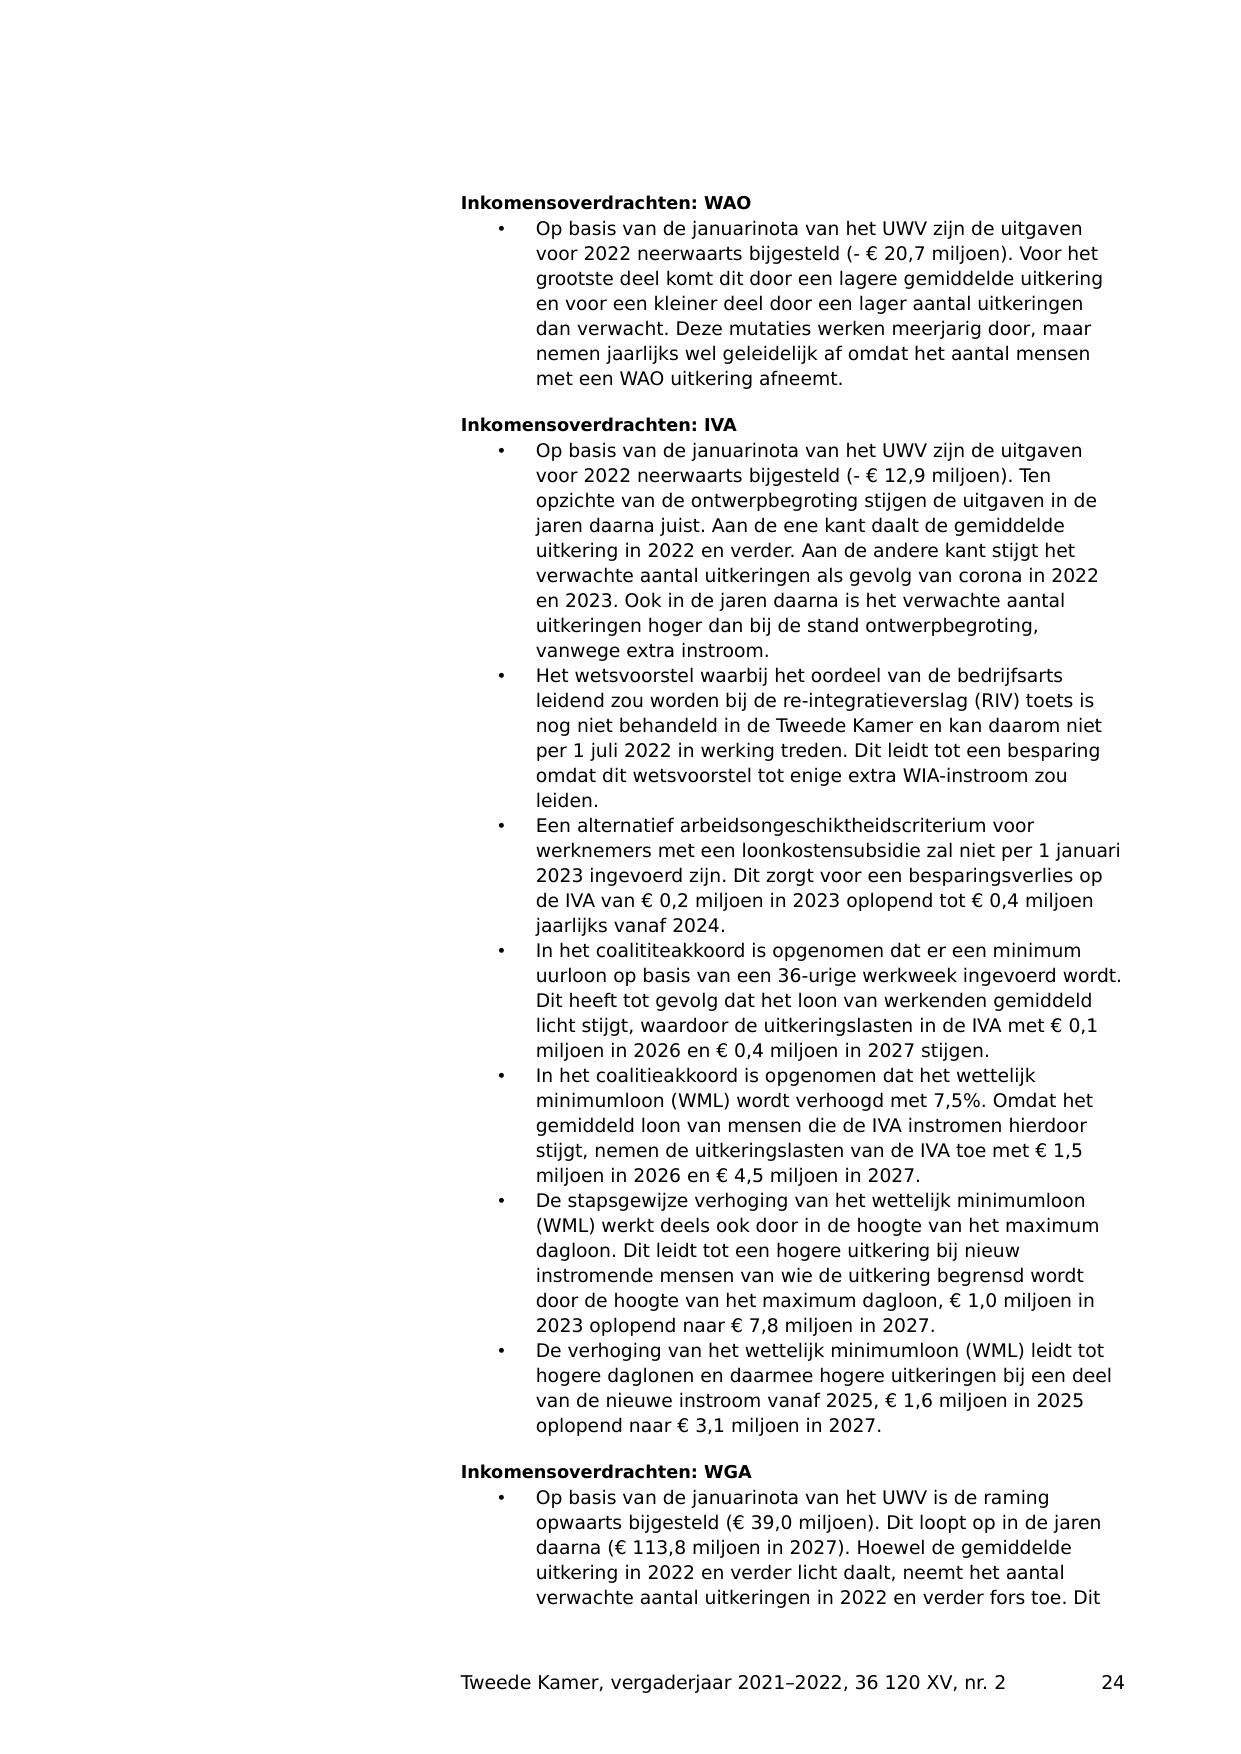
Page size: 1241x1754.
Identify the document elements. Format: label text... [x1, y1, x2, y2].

text Inkomensoverdrachten: WAO [461, 191, 1125, 214]
list In het coalititeakkoord is opgenomen dat er een minimum uurloon op basis van een 36-urige werkweek ingevoerd wordt. Dit heeft tot gevolg dat het loon van werkenden gemiddeld licht stijgt, waardoor de uitkeringslasten in de IVA met € 0,1 miljoen in 2026 en € 0,4 miljoen in 2027 stijgen. [498, 938, 1125, 1063]
list Op basis van de januarinota van het UWV zijn de uitgaven voor 2022 neerwaarts bijgesteld (- € 12,9 miljoen). Ten opzichte van de ontwerpbegroting stijgen de uitgaven in de jaren daarna juist. Aan de ene kant daalt de gemiddelde uitkering in 2022 en verder. Aan de andere kant stijgt het verwachte aantal uitkeringen als gevolg van corona in 2022 en 2023. Ook in de jaren daarna is het verwachte aantal uitkeringen hoger dan bij de stand ontwerpbegroting, vanwege extra instroom. [498, 438, 1125, 663]
list Een alternatief arbeidsongeschiktheidscriterium voor werknemers met een loonkostensubsidie zal niet per 1 januari 2023 ingevoerd zijn. Dit zorgt voor een besparingsverlies op de IVA van € 0,2 miljoen in 2023 oplopend tot € 0,4 miljoen jaarlijks vanaf 2024. [498, 813, 1125, 938]
text Inkomensoverdrachten: WGA [461, 1460, 1125, 1483]
list Op basis van de januarinota van het UWV zijn de uitgaven voor 2022 neerwaarts bijgesteld (- € 20,7 miljoen). Voor het grootste deel komt dit door een lagere gemiddelde uitkering en voor een kleiner deel door een lager aantal uitkeringen dan verwacht. Deze mutaties werken meerjarig door, maar nemen jaarlijks wel geleidelijk af omdat het aantal mensen met een WAO uitkering afneemt. [498, 216, 1125, 391]
list In het coalitieakkoord is opgenomen dat het wettelijk minimumloon (WML) wordt verhoogd met 7,5%. Omdat het gemiddeld loon van mensen die de IVA instromen hierdoor stijgt, nemen de uitkeringslasten van de IVA toe met € 1,5 miljoen in 2026 en € 4,5 miljoen in 2027. [498, 1063, 1125, 1188]
text Inkomensoverdrachten: IVA [461, 413, 1125, 436]
list Op basis van de januarinota van het UWV is de raming opwaarts bijgesteld (€ 39,0 miljoen). Dit loopt op in de jaren daarna (€ 113,8 miljoen in 2027). Hoewel de gemiddelde uitkering in 2022 en verder licht daalt, neemt het aantal verwachte aantal uitkeringen in 2022 en verder fors toe. Dit [498, 1485, 1125, 1610]
list De stapsgewijze verhoging van het wettelijk minimumloon (WML) werkt deels ook door in de hoogte van het maximum dagloon. Dit leidt tot een hogere uitkering bij nieuw instromende mensen van wie de uitkering begrensd wordt door de hoogte van het maximum dagloon, € 1,0 miljoen in 2023 oplopend naar € 7,8 miljoen in 2027. [498, 1188, 1125, 1338]
list Het wetsvoorstel waarbij het oordeel van de bedrijfsarts leidend zou worden bij de re-integratieverslag (RIV) toets is nog niet behandeld in de Tweede Kamer en kan daarom niet per 1 juli 2022 in werking treden. Dit leidt tot een besparing omdat dit wetsvoorstel tot enige extra WIA-instroom zou leiden. [498, 663, 1125, 813]
list De verhoging van het wettelijk minimumloon (WML) leidt tot hogere daglonen en daarmee hogere uitkeringen bij een deel van de nieuwe instroom vanaf 2025, € 1,6 miljoen in 2025 oplopend naar € 3,1 miljoen in 2027. [498, 1338, 1125, 1438]
